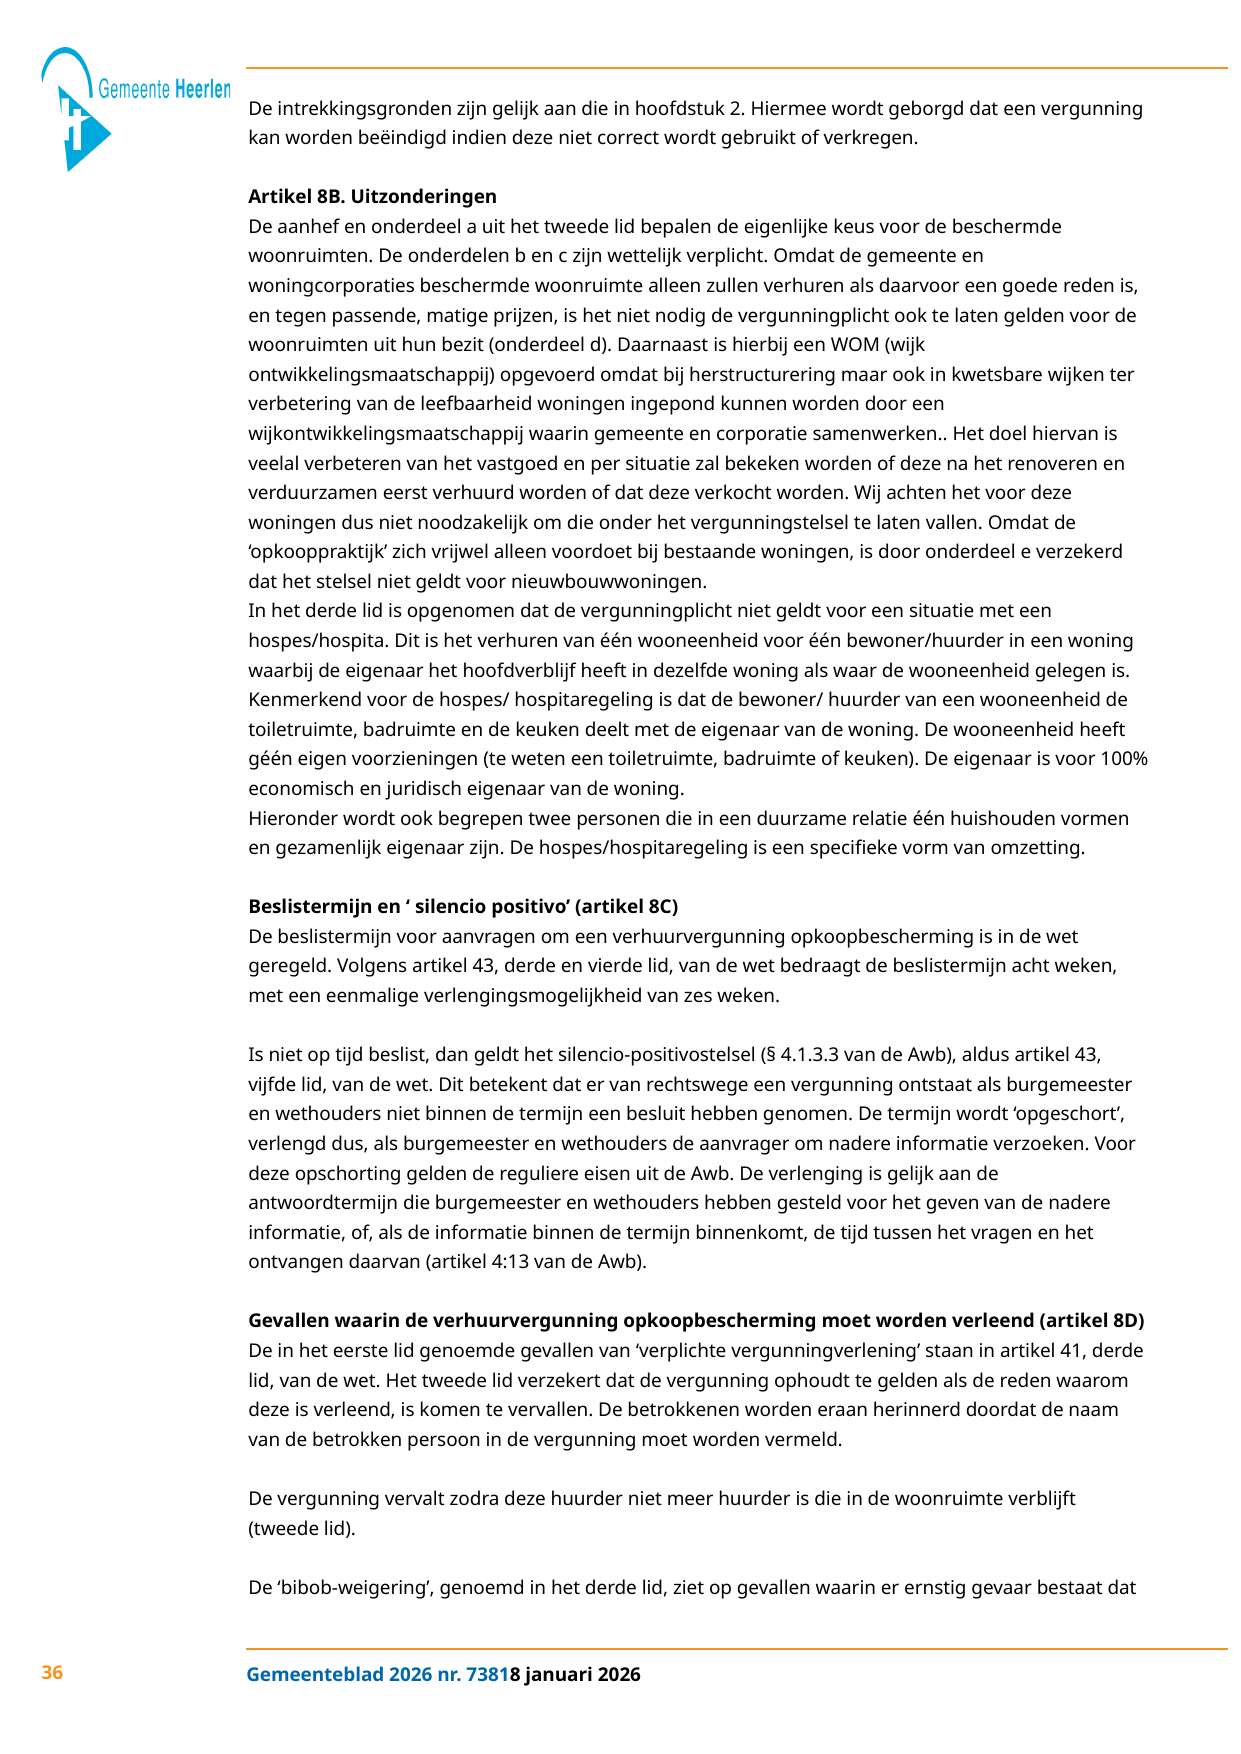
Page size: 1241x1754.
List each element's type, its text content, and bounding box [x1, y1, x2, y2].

text De intrekkingsgronden zijn gelijk aan die in hoofdstuk 2. Hiermee wordt geborgd dat een vergunning kan worden beëindigd indien deze niet correct wordt gebruikt of verkregen. [248, 95, 1152, 150]
text Hieronder wordt ook begrepen twee personen die in een duurzame relatie één huishouden vormen en gezamenlijk eigenaar zijn. De hospes/hospitaregeling is een specifieke vorm van omzetting. [248, 805, 1152, 860]
text Kenmerkend voor de hospes/ hospitaregeling is dat de bewoner/ huurder van een wooneenheid de toiletruimte, badruimte en de keuken deelt met de eigenaar van de woning. De wooneenheid heeft géén eigen voorzieningen (te weten een toiletruimte, badruimte of keuken). De eigenaar is voor 100% economisch en juridisch eigenaar van de woning. [248, 686, 1152, 801]
text De aanhef en onderdeel a uit het tweede lid bepalen de eigenlijke keus voor de beschermde woonruimten. De onderdelen b en c zijn wettelijk verplicht. Omdat de gemeente en woningcorporaties beschermde woonruimte alleen zullen verhuren als daarvoor een goede reden is, en tegen passende, matige prijzen, is het niet nodig de vergunningplicht ook te laten gelden voor de woonruimten uit hun bezit (onderdeel d). Daarnaast is hierbij een WOM (wijk ontwikkelingsmaatschappij) opgevoerd omdat bij herstructurering maar ook in kwetsbare wijken ter verbetering van de leefbaarheid woningen ingepond kunnen worden door een wijkontwikkelingsmaatschappij waarin gemeente en corporatie samenwerken.. Het doel hiervan is veelal verbeteren van het vastgoed en per situatie zal bekeken worden of deze na het renoveren en verduurzamen eerst verhuurd worden of dat deze verkocht worden. Wij achten het voor deze woningen dus niet noodzakelijk om die onder het vergunningstelsel te laten vallen. Omdat de ‘opkooppraktijk’ zich vrijwel alleen voordoet bij bestaande woningen, is door onderdeel e verzekerd dat het stelsel niet geldt voor nieuwbouwwoningen. [248, 213, 1152, 594]
text De vergunning vervalt zodra deze huurder niet meer huurder is die in de woonruimte verblijft (tweede lid). [248, 1485, 1152, 1541]
text Beslistermijn en ‘ silencio positivo’ (artikel 8C) [248, 893, 1152, 919]
picture [41, 47, 59, 70]
text Gevallen waarin de verhuurvergunning opkoopbescherming moet worden verleend (artikel 8D) [248, 1308, 1152, 1333]
picture [41, 47, 231, 172]
text In het derde lid is opgenomen dat de vergunningplicht niet geldt voor een situatie met een hospes/hospita. Dit is het verhuren van één wooneenheid voor één bewoner/huurder in een woning waarbij de eigenaar het hoofdverblijf heeft in dezelfde woning als waar de wooneenheid gelegen is. [248, 598, 1152, 683]
text De beslistermijn voor aanvragen om een verhuurvergunning opkoopbescherming is in de wet geregeld. Volgens artikel 43, derde en vierde lid, van de wet bedraagt de beslistermijn acht weken, met een eenmalige verlengingsmogelijkheid van zes weken. [248, 923, 1152, 1008]
text De in het eerste lid genoemde gevallen van ‘verplichte vergunningverlening’ staan in artikel 41, derde lid, van de wet. Het tweede lid verzekert dat de vergunning ophoudt te gelden als de reden waarom deze is verleend, is komen te vervallen. De betrokkenen worden eraan herinnerd doordat de naam van de betrokken persoon in de vergunning moet worden vermeld. [248, 1337, 1152, 1452]
text Artikel 8B. Uitzonderingen [248, 183, 1152, 209]
text Is niet op tijd beslist, dan geldt het silencio-positivostelsel (§ 4.1.3.3 van de Awb), aldus artikel 43, vijfde lid, van de wet. Dit betekent dat er van rechtswege een vergunning ontstaat als burgemeester en wethouders niet binnen de termijn een besluit hebben genomen. De termijn wordt ‘opgeschort’, verlengd dus, als burgemeester en wethouders de aanvrager om nadere informatie verzoeken. Voor deze opschorting gelden de reguliere eisen uit de Awb. De verlenging is gelijk aan de antwoordtermijn die burgemeester en wethouders hebben gesteld voor het geven van de nadere informatie, of, als de informatie binnen de termijn binnenkomt, de tijd tussen het vragen en het ontvangen daarvan (artikel 4:13 van de Awb). [248, 1041, 1152, 1274]
text De ‘bibob-weigering’, genoemd in het derde lid, ziet op gevallen waarin er ernstig gevaar bestaat dat [248, 1574, 1152, 1600]
